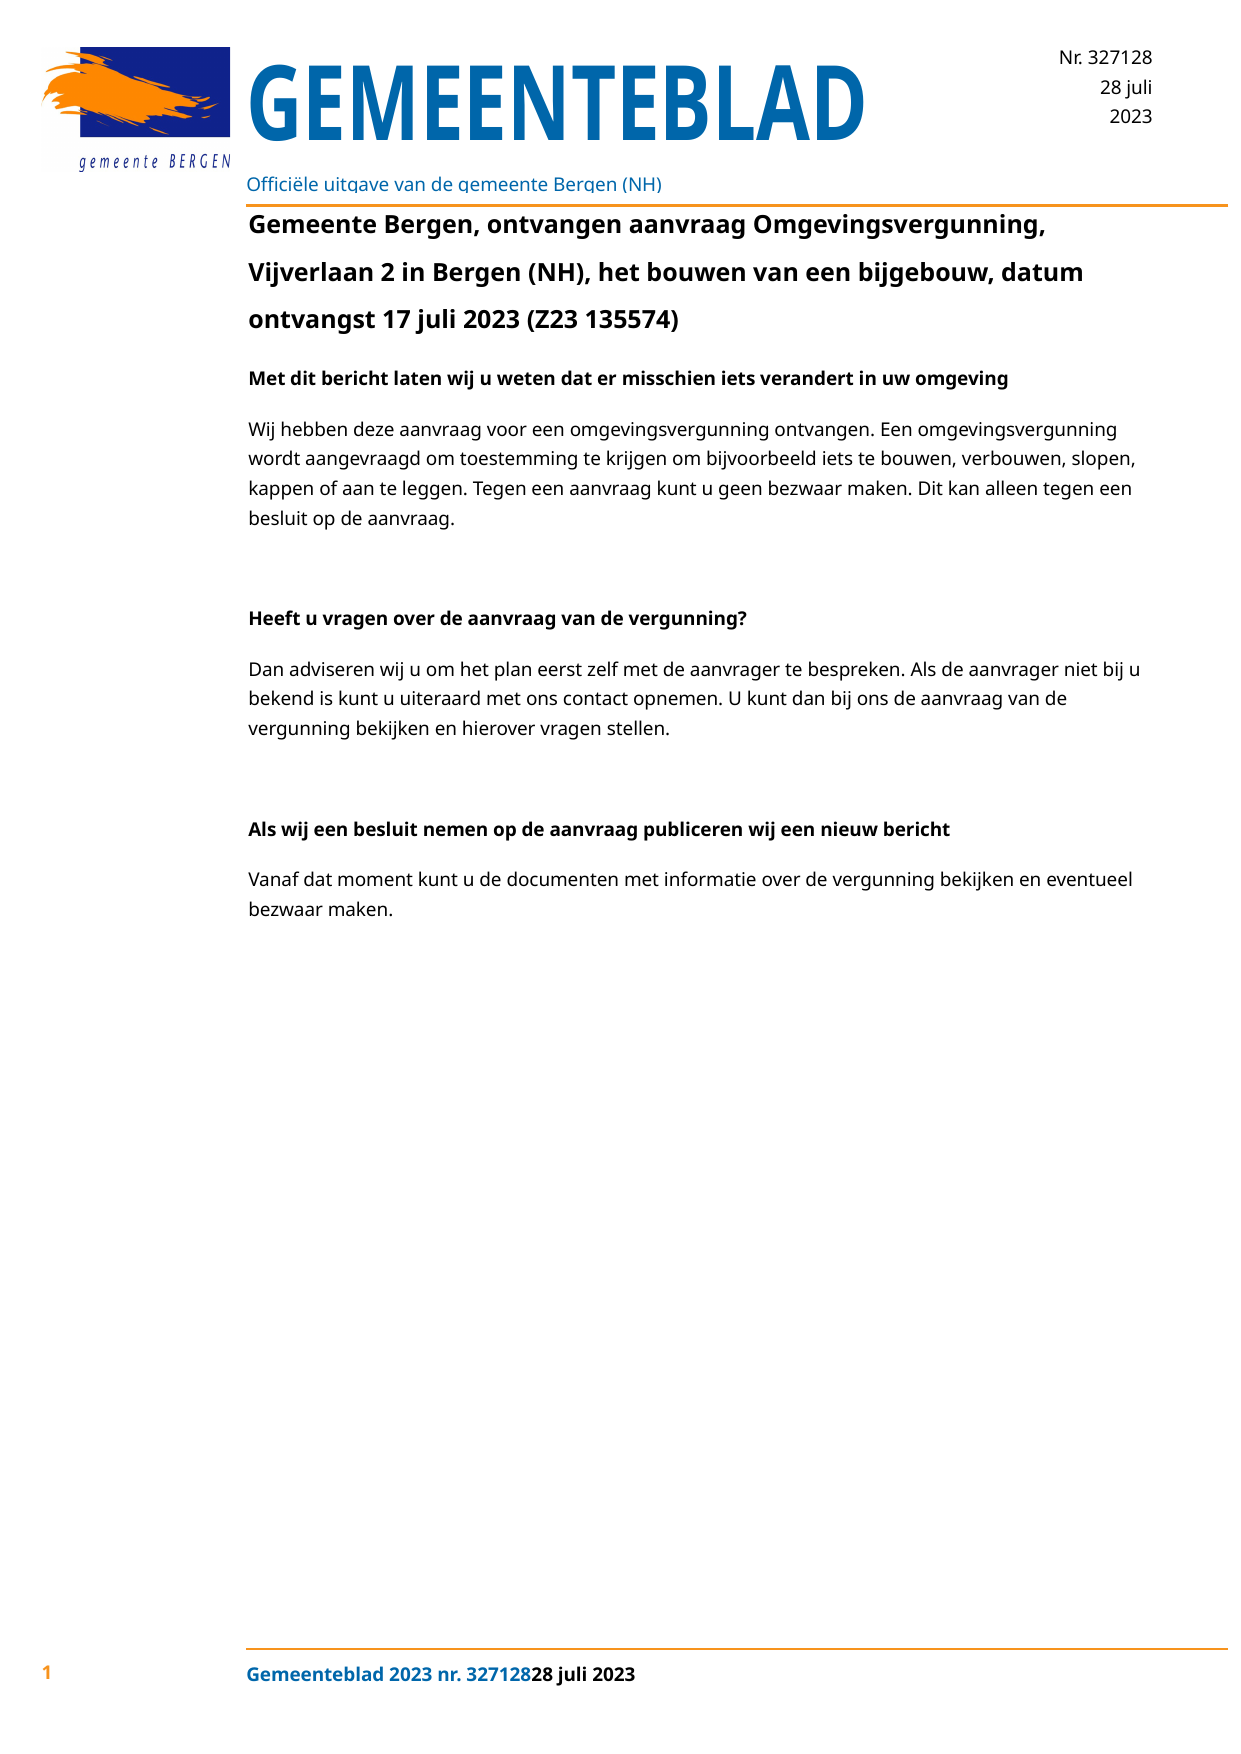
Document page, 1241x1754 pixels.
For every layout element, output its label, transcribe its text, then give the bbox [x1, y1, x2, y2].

text Heeft u vragen over de aanvraag van de vergunning? [248, 606, 1152, 631]
text Dan adviseren wij u om het plan eerst zelf met de aanvrager te bespreken. Als de aanvrager niet bij u bekend is kunt u uiteraard met ons contact opnemen. U kunt dan bij ons de aanvraag van de vergunning bekijken en hierover vragen stellen. [248, 656, 1152, 741]
text Vanaf dat moment kunt u de documenten met informatie over de vergunning bekijken en eventueel bezwaar maken. [248, 866, 1152, 922]
picture [41, 47, 231, 172]
text Met dit bericht laten wij u weten dat er misschien iets verandert in uw omgeving [248, 366, 1152, 391]
text Gemeente Bergen, ontvangen aanvraag Omgevingsvergunning, Vijverlaan 2 in Bergen (NH), het bouwen van een bijgebouw, datum ontvangst 17 juli 2023 (Z23 135574) [248, 207, 1152, 336]
text Wij hebben deze aanvraag voor een omgevingsvergunning ontvangen. Een omgevingsvergunning wordt aangevraagd om toestemming te krijgen om bijvoorbeeld iets te bouwen, verbouwen, slopen, kappen of aan te leggen. Tegen een aanvraag kunt u geen bezwaar maken. Dit kan alleen tegen een besluit op de aanvraag. [248, 416, 1152, 530]
text Als wij een besluit nemen op de aanvraag publiceren wij een nieuw bericht [248, 816, 1152, 842]
